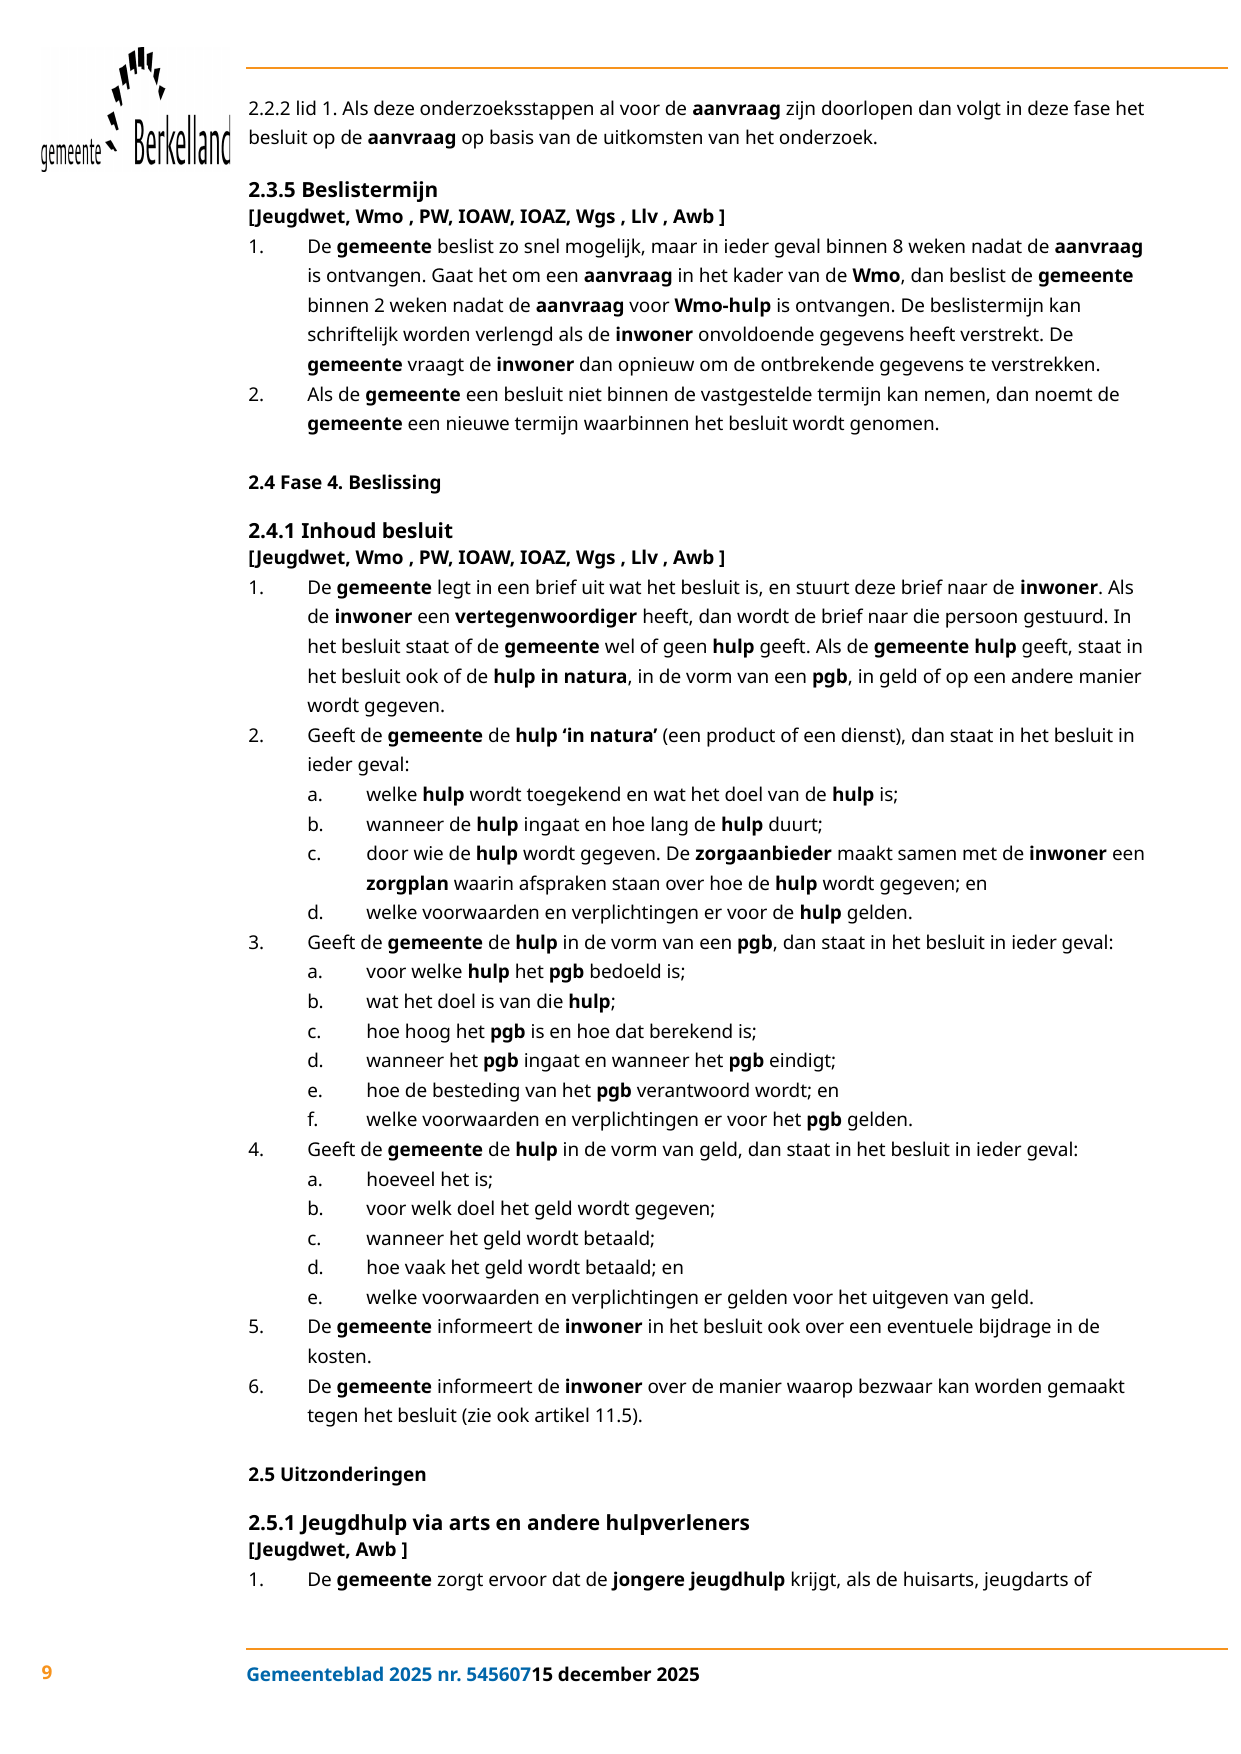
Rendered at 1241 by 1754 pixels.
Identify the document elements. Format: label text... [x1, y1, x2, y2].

list voor welk doel het geld wordt gegeven; [307, 1195, 1152, 1221]
list hoeveel het is; [307, 1166, 1152, 1191]
list welke voorwaarden en verplichtingen er voor het pgb gelden. [307, 1107, 1152, 1132]
text [Jeugdwet, Wmo , PW, IOAW, IOAZ, Wgs , Llv , Awb ] [248, 544, 1152, 570]
list wanneer het pgb ingaat en wanneer het pgb eindigt; [307, 1047, 1152, 1073]
list voor welke hulp het pgb bedoeld is; [307, 959, 1152, 984]
picture [41, 47, 231, 172]
text 2.4 Fase 4. Beslissing [248, 469, 1152, 495]
text 2.5 Uitzonderingen [248, 1462, 1152, 1487]
text 2.5.1 Jeugdhulp via arts en andere hulpverleners [248, 1508, 1152, 1537]
list hoe hoog het pgb is en hoe dat berekend is; [307, 1018, 1152, 1043]
list De gemeente informeert de inwoner over de manier waarop bezwaar kan worden gemaakt tegen het besluit (zie ook artikel 11.5). [248, 1373, 1152, 1428]
list Als de gemeente een besluit niet binnen de vastgestelde termijn kan nemen, dan noemt de gemeente een nieuwe termijn waarbinnen het besluit wordt genomen. [248, 381, 1152, 436]
text 2.3.5 Beslistermijn [248, 175, 1152, 203]
list De gemeente legt in een brief uit wat het besluit is, en stuurt deze brief naar de inwoner. Als de inwoner een vertegenwoordiger heeft, dan wordt de brief naar die persoon gestuurd. In het besluit staat of de gemeente wel of geen hulp geeft. Als de gemeente hulp geeft, staat in het besluit ook of de hulp in natura, in de vorm van een pgb, in geld of op een andere manier wordt gegeven. [248, 574, 1152, 718]
list Geeft de gemeente de hulp in de vorm van een pgb, dan staat in het besluit in ieder geval: [248, 929, 1152, 955]
list De gemeente beslist zo snel mogelijk, maar in ieder geval binnen 8 weken nadat de aanvraag is ontvangen. Gaat het om een aanvraag in het kader van de Wmo, dan beslist de gemeente binnen 2 weken nadat de aanvraag voor Wmo-hulp is ontvangen. De beslistermijn kan schriftelijk worden verlengd als de inwoner onvoldoende gegevens heeft verstrekt. De gemeente vraagt de inwoner dan opnieuw om de ontbrekende gegevens te verstrekken. [248, 233, 1152, 377]
list welke voorwaarden en verplichtingen er gelden voor het uitgeven van geld. [307, 1284, 1152, 1310]
text 2.4.1 Inhoud besluit [248, 516, 1152, 544]
list De gemeente zorgt ervoor dat de jongere jeugdhulp krijgt, als de huisarts, jeugdarts of [248, 1566, 1152, 1592]
list Geeft de gemeente de hulp ‘in natura’ (een product of een dienst), dan staat in het besluit in ieder geval: [248, 722, 1152, 777]
list welke hulp wordt toegekend en wat het doel van de hulp is; [307, 781, 1152, 807]
list wanneer de hulp ingaat en hoe lang de hulp duurt; [307, 811, 1152, 836]
list welke voorwaarden en verplichtingen er voor de hulp gelden. [307, 899, 1152, 925]
list wanneer het geld wordt betaald; [307, 1225, 1152, 1251]
list hoe de besteding van het pgb verantwoord wordt; en [307, 1077, 1152, 1103]
list Geeft de gemeente de hulp in de vorm van geld, dan staat in het besluit in ieder geval: [248, 1136, 1152, 1162]
text [Jeugdwet, Awb ] [248, 1537, 1152, 1562]
list De gemeente informeert de inwoner in het besluit ook over een eventuele bijdrage in de kosten. [248, 1314, 1152, 1369]
text [Jeugdwet, Wmo , PW, IOAW, IOAZ, Wgs , Llv , Awb ] [248, 203, 1152, 229]
list door wie de hulp wordt gegeven. De zorgaanbieder maakt samen met de inwoner een zorgplan waarin afspraken staan over hoe de hulp wordt gegeven; en [307, 840, 1152, 896]
list wat het doel is van die hulp; [307, 988, 1152, 1014]
text 2.2.2 lid 1. Als deze onderzoeksstappen al voor de aanvraag zijn doorlopen dan volgt in deze fase het besluit op de aanvraag op basis van de uitkomsten van het onderzoek. [248, 95, 1152, 150]
list hoe vaak het geld wordt betaald; en [307, 1254, 1152, 1280]
